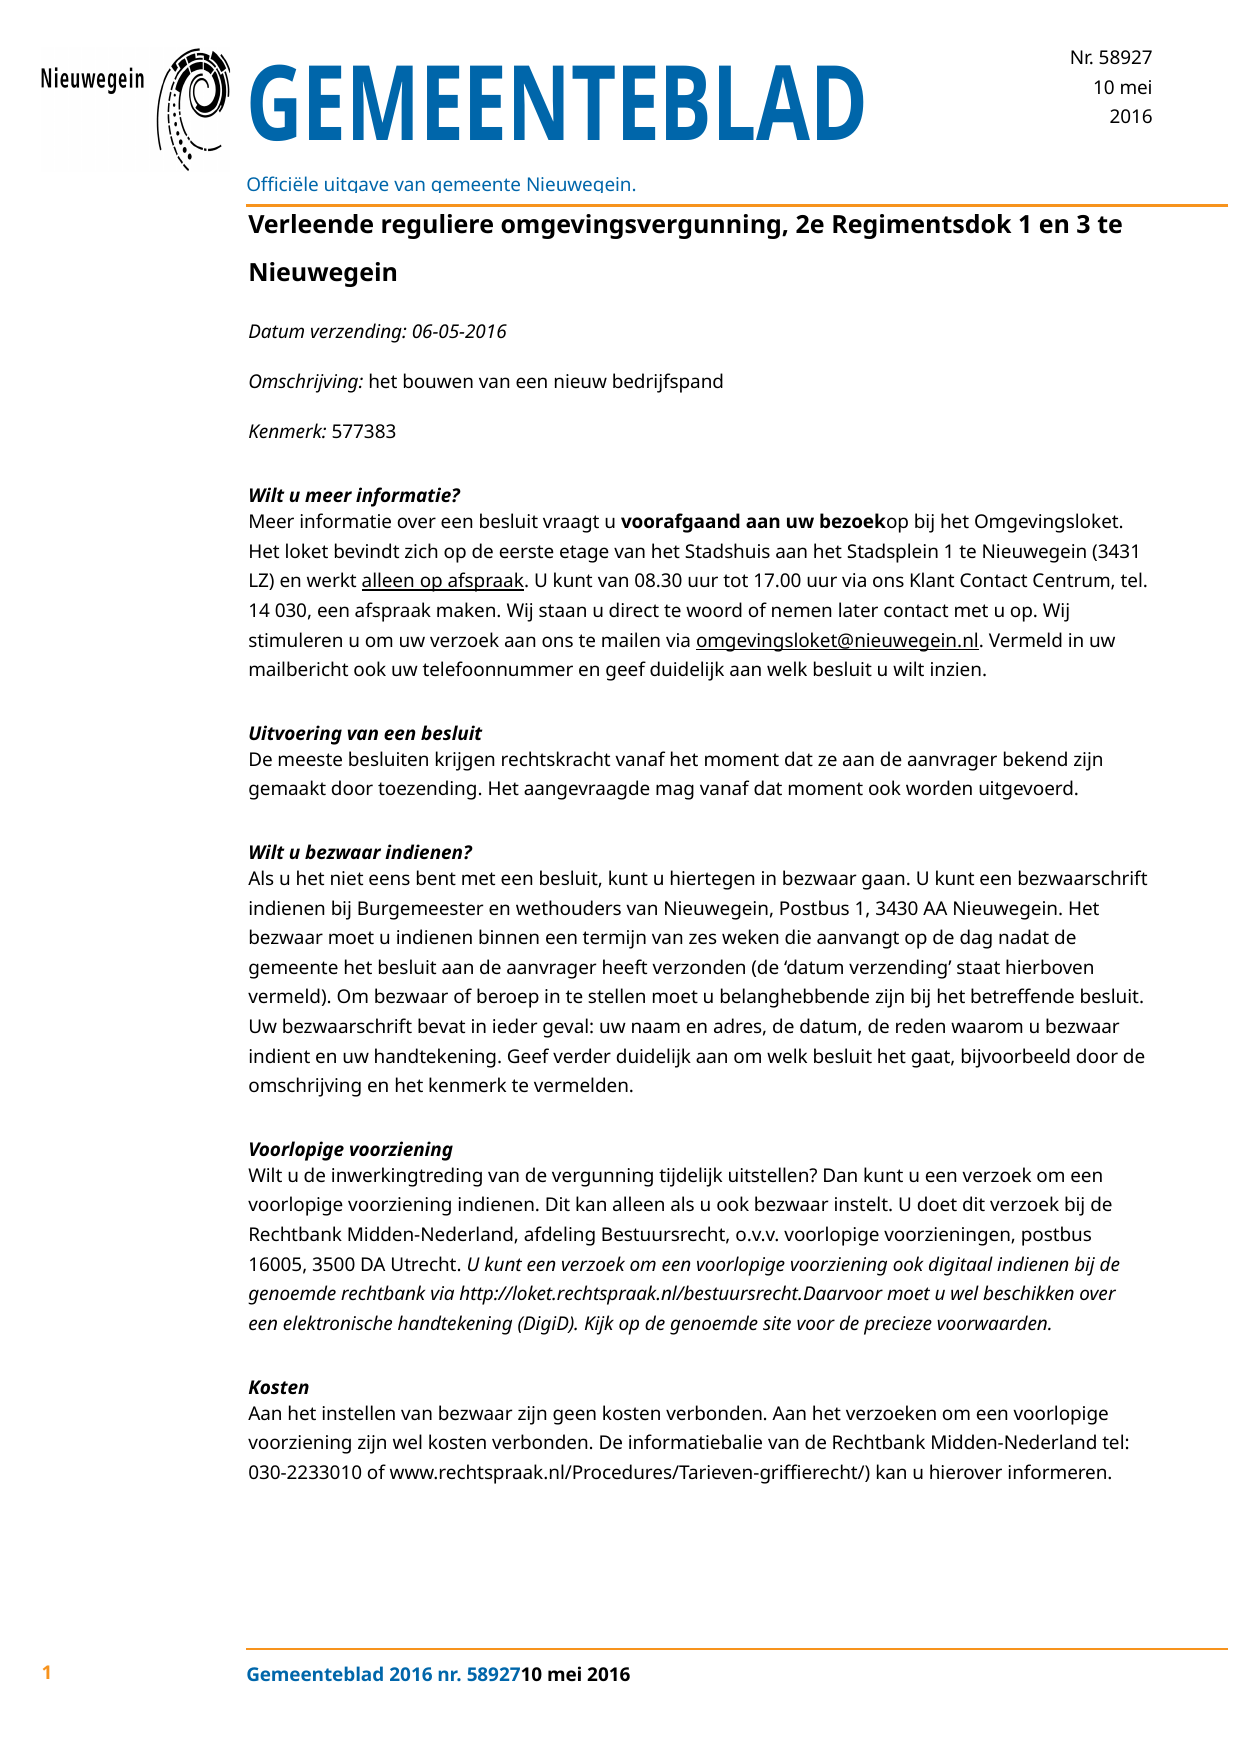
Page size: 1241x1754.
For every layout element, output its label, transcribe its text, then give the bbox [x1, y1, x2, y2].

text De meeste besluiten krijgen rechtskracht vanaf het moment dat ze aan de aanvrager bekend zijn gemaakt door toezending. Het aangevraagde mag vanaf dat moment ook worden uitgevoerd. [248, 746, 1152, 801]
text Wilt u bezwaar indienen? [248, 839, 1152, 865]
picture [41, 47, 231, 172]
text Wilt u meer informatie? [248, 483, 1152, 508]
text Als u het niet eens bent met een besluit, kunt u hiertegen in bezwaar gaan. U kunt een bezwaarschrift indienen bij Burgemeester en wethouders van Nieuwegein, Postbus 1, 3430 AA Nieuwegein. Het bezwaar moet u indienen binnen een termijn van zes weken die aanvangt op de dag nadat de gemeente het besluit aan de aanvrager heeft verzonden (de ‘datum verzending’ staat hierboven vermeld). Om bezwaar of beroep in te stellen moet u belanghebbende zijn bij het betreffende besluit. Uw bezwaarschrift bevat in ieder geval: uw naam en adres, de datum, de reden waarom u bezwaar indient en uw handtekening. Geef verder duidelijk aan om welk besluit het gaat, bijvoorbeeld door de omschrijving en het kenmerk te vermelden. [248, 865, 1152, 1098]
text Datum verzending: 06-05-2016 [248, 318, 1152, 344]
text Kenmerk: 577383 [248, 419, 1152, 444]
text Voorlopige voorziening [248, 1136, 1152, 1162]
text Meer informatie over een besluit vraagt u voorafgaand aan uw bezoekop bij het Omgevingsloket. Het loket bevindt zich op de eerste etage van het Stadshuis aan het Stadsplein 1 te Nieuwegein (3431 LZ) en werkt alleen op afspraak. U kunt van 08.30 uur tot 17.00 uur via ons Klant Contact Centrum, tel. 14 030, een afspraak maken. Wij staan u direct te woord of nemen later contact met u op. Wij stimuleren u om uw verzoek aan ons te mailen via omgevingsloket@nieuwegein.nl. Vermeld in uw mailbericht ook uw telefoonnummer en geef duidelijk aan welk besluit u wilt inzien. [248, 508, 1152, 682]
text Kosten [248, 1374, 1152, 1400]
text Verleende reguliere omgevingsvergunning, 2e Regimentsdok 1 en 3 te Nieuwegein [248, 207, 1152, 288]
text Aan het instellen van bezwaar zijn geen kosten verbonden. Aan het verzoeken om een voorlopige voorziening zijn wel kosten verbonden. De informatiebalie van de Rechtbank Midden-Nederland tel: 030-2233010 of www.rechtspraak.nl/Procedures/Tarieven-griffierecht/) kan u hierover informeren. [248, 1400, 1152, 1484]
text Wilt u de inwerkingtreding van de vergunning tijdelijk uitstellen? Dan kunt u een verzoek om een voorlopige voorziening indienen. Dit kan alleen als u ook bezwaar instelt. U doet dit verzoek bij de Rechtbank Midden-Nederland, afdeling Bestuursrecht, o.v.v. voorlopige voorzieningen, postbus 16005, 3500 DA Utrecht. U kunt een verzoek om een voorlopige voorziening ook digitaal indienen bij de genoemde rechtbank via http://loket.rechtspraak.nl/bestuursrecht.Daarvoor moet u wel beschikken over een elektronische handtekening (DigiD). Kijk op de genoemde site voor de precieze voorwaarden. [248, 1162, 1152, 1336]
text Uitvoering van een besluit [248, 720, 1152, 746]
text Omschrijving: het bouwen van een nieuw bedrijfspand [248, 368, 1152, 394]
